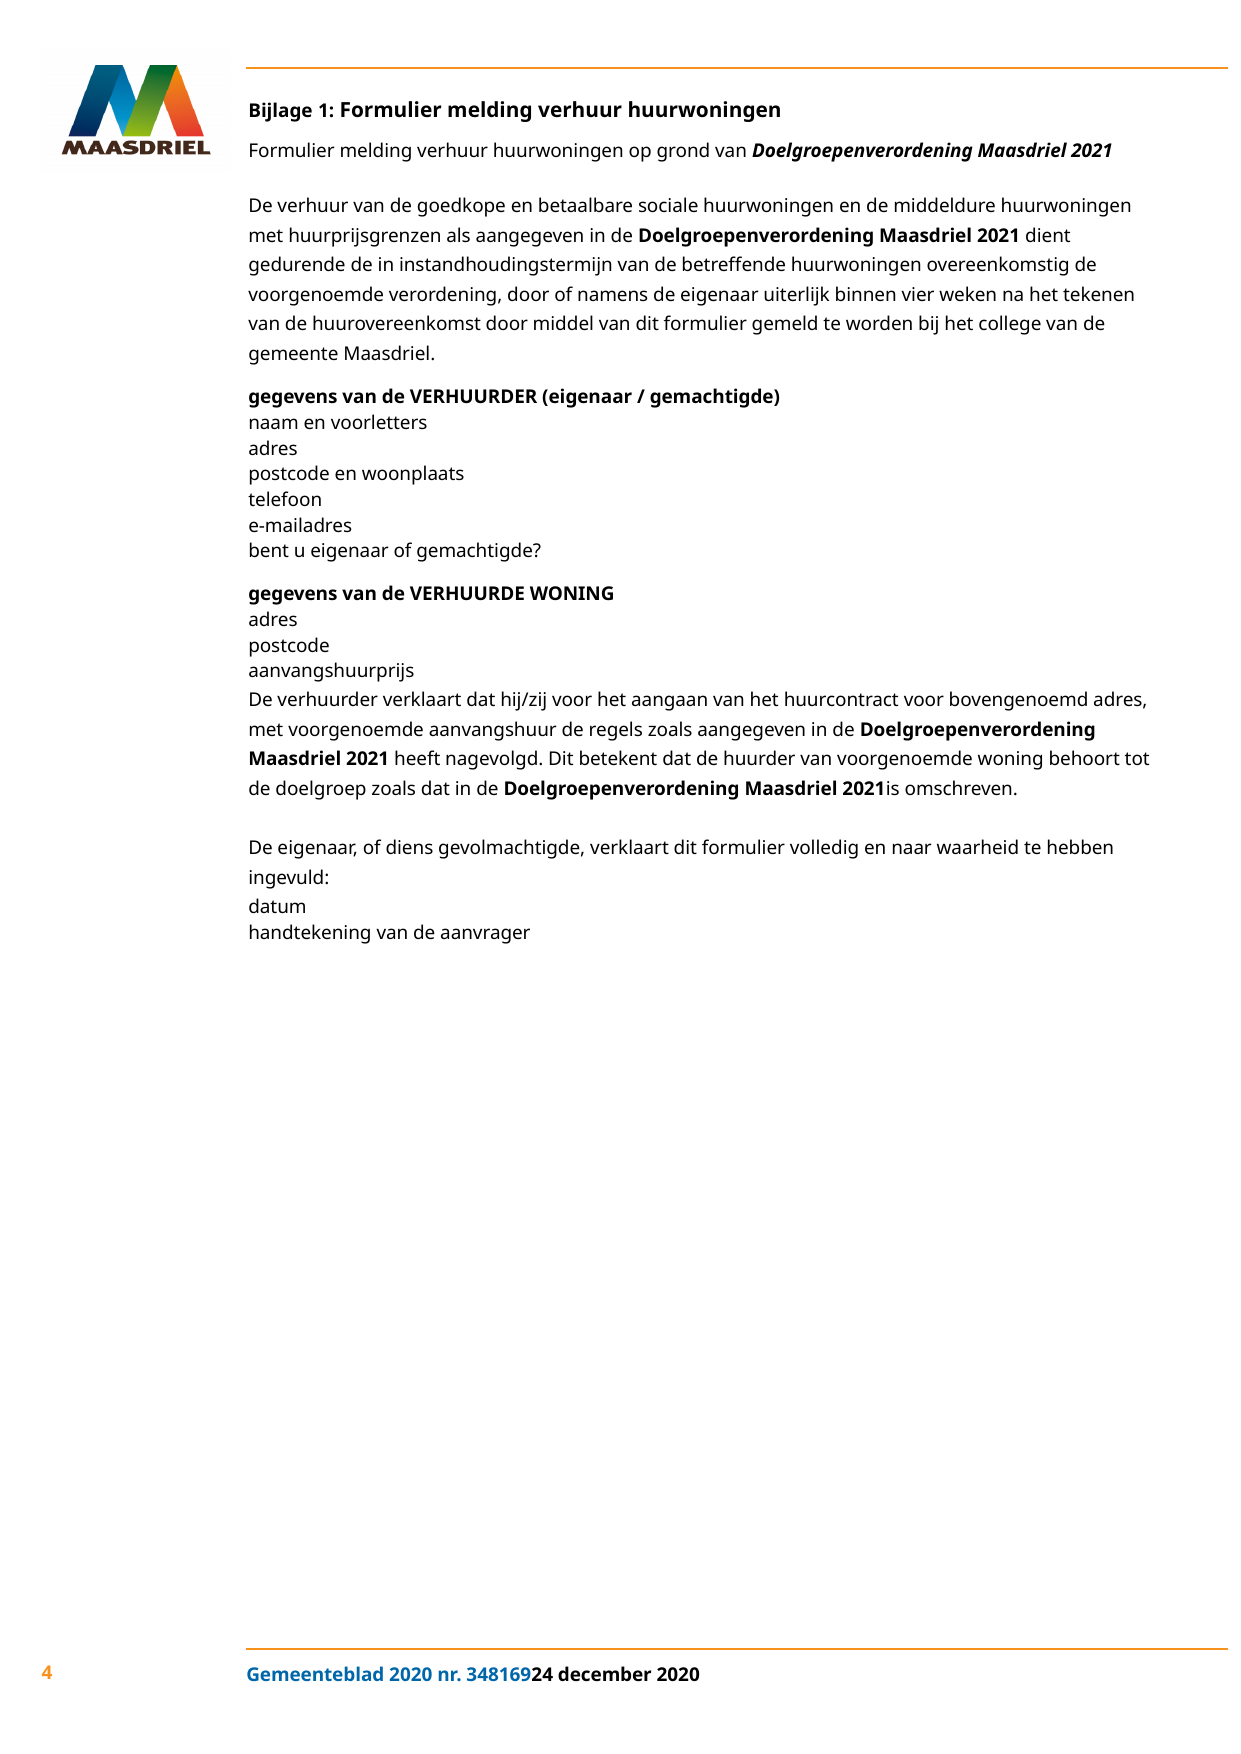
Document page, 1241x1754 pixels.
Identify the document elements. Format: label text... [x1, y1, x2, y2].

table_cell e-mailadres [248, 512, 1152, 538]
text Formulier melding verhuur huurwoningen op grond van Doelgroepenverordening Maasdriel 2021 [248, 137, 1152, 163]
table_cell postcode [248, 632, 1152, 657]
table_cell aanvangshuurprijs [248, 658, 1152, 683]
table_cell postcode en woonplaats [248, 461, 1152, 486]
text De verhuurder verklaart dat hij/zij voor het aangaan van het huurcontract voor bovengenoemd adres, met voorgenoemde aanvangshuur de regels zoals aangegeven in de Doelgroepenverordening Maasdriel 2021 heeft nagevolgd. Dit betekent dat de huurder van voorgenoemde woning behoort tot de doelgroep zoals dat in de Doelgroepenverordening Maasdriel 2021is omschreven. [248, 686, 1152, 801]
table_cell telefoon [248, 486, 1152, 512]
table_header adres [248, 606, 1152, 632]
text gegevens van de VERHUURDE WONING [248, 580, 1152, 606]
text De eigenaar, of diens gevolmachtigde, verklaart dit formulier volledig en naar waarheid te hebben ingevuld: [248, 834, 1152, 890]
picture [41, 47, 231, 172]
text gegevens van de VERHUURDER (eigenaar / gemachtigde) [248, 383, 1152, 409]
table_cell adres [248, 435, 1152, 461]
table_cell bent u eigenaar of gemachtigde? [248, 538, 1152, 563]
table_cell handtekening van de aanvrager [248, 919, 1152, 945]
text Bijlage 1: Formulier melding verhuur huurwoningen [248, 95, 1152, 123]
table_header datum [248, 894, 1152, 919]
table_header naam en voorletters [248, 409, 1152, 435]
text De verhuur van de goedkope en betaalbare sociale huurwoningen en de middeldure huurwoningen met huurprijsgrenzen als aangegeven in de Doelgroepenverordening Maasdriel 2021 dient gedurende de in instandhoudingstermijn van de betreffende huurwoningen overeenkomstig de voorgenoemde verordening, door of namens de eigenaar uiterlijk binnen vier weken na het tekenen van de huurovereenkomst door middel van dit formulier gemeld te worden bij het college van de gemeente Maasdriel. [248, 192, 1152, 366]
